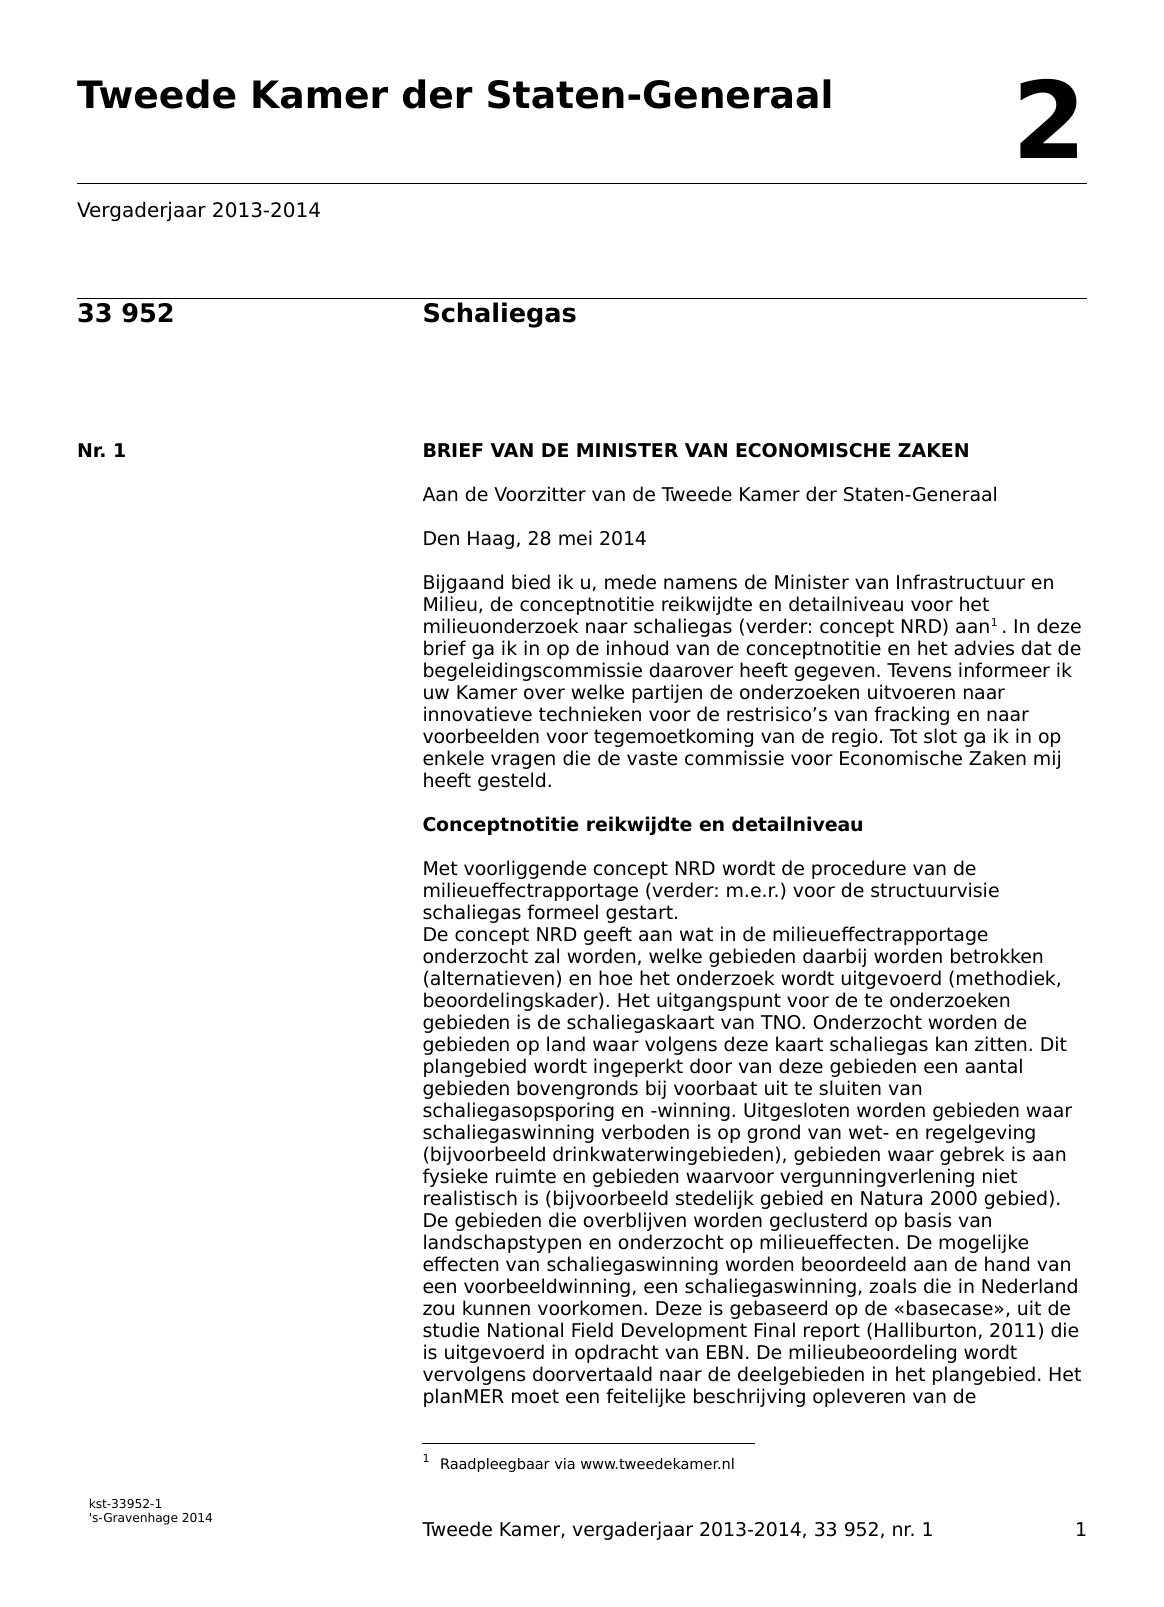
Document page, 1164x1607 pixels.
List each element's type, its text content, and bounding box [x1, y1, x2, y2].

table_header Tweede Kamer der Staten-Generaal [77, 59, 886, 183]
text kst-33952-1 [88, 1497, 323, 1511]
subtitle Conceptnotitie reikwijdte en detailniveau [422, 814, 1087, 836]
text Aan de Voorzitter van de Tweede Kamer der Staten-Generaal [422, 484, 1087, 506]
text De gebieden die overblijven worden geclusterd op basis van landschapstypen en onderzocht op milieueffecten. De mogelijke effecten van schaliegaswinning worden beoordeeld aan de hand van een voorbeeldwinning, een schaliegaswinning, zoals die in Nederland zou kunnen voorkomen. Deze is gebaseerd op de «basecase», uit de studie National Field Development Final report (Halliburton, 2011) die is uitgevoerd in opdracht van EBN. De milieubeoordeling wordt vervolgens doorvertaald naar de deelgebieden in het plangebied. Het planMER moet een feitelijke beschrijving opleveren van de [422, 1210, 1087, 1408]
table_header 2 [886, 59, 1087, 183]
text Den Haag, 28 mei 2014 [422, 528, 1087, 550]
subtitle 33 952 Schaliegas [77, 299, 1087, 329]
text Raadpleegbaar via www.tweedekamer.nl [422, 1452, 1087, 1474]
text Bijgaand bied ik u, mede namens de Minister van Infrastructuur en Milieu, de conceptnotitie reikwijdte en detailniveau voor het milieuonderzoek naar schaliegas (verder: concept NRD) aan. In deze brief ga ik in op de inhoud van de conceptnotitie en het advies dat de begeleidingscommissie daarover heeft gegeven. Tevens informeer ik uw Kamer over welke partijen de onderzoeken uitvoeren naar innovatieve technieken voor de restrisico’s van fracking en naar voorbeelden voor tegemoetkoming van de regio. Tot slot ga ik in op enkele vragen die de vaste commissie voor Economische Zaken mij heeft gesteld. [422, 572, 1087, 792]
text Met voorliggende concept NRD wordt de procedure van de milieueffectrapportage (verder: m.e.r.) voor de structuurvisie schaliegas formeel gestart. [422, 858, 1087, 924]
subtitle Nr. 1 BRIEF VAN DE MINISTER VAN ECONOMISCHE ZAKEN [77, 440, 1087, 462]
text De concept NRD geeft aan wat in de milieueffectrapportage onderzocht zal worden, welke gebieden daarbij worden betrokken (alternatieven) en hoe het onderzoek wordt uitgevoerd (methodiek, beoordelingskader). Het uitgangspunt voor de te onderzoeken gebieden is de schaliegaskaart van TNO. Onderzocht worden de gebieden op land waar volgens deze kaart schaliegas kan zitten. Dit plangebied wordt ingeperkt door van deze gebieden een aantal gebieden bovengronds bij voorbaat uit te sluiten van schaliegasopsporing en -winning. Uitgesloten worden gebieden waar schaliegaswinning verboden is op grond van wet- en regelgeving (bijvoorbeeld drinkwaterwingebieden), gebieden waar gebrek is aan fysieke ruimte en gebieden waarvoor vergunningverlening niet realistisch is (bijvoorbeeld stedelijk gebied en Natura 2000 gebied). [422, 924, 1087, 1210]
text 's-Gravenhage 2014 [88, 1511, 323, 1525]
table_cell Vergaderjaar 2013-2014 [77, 184, 1087, 298]
